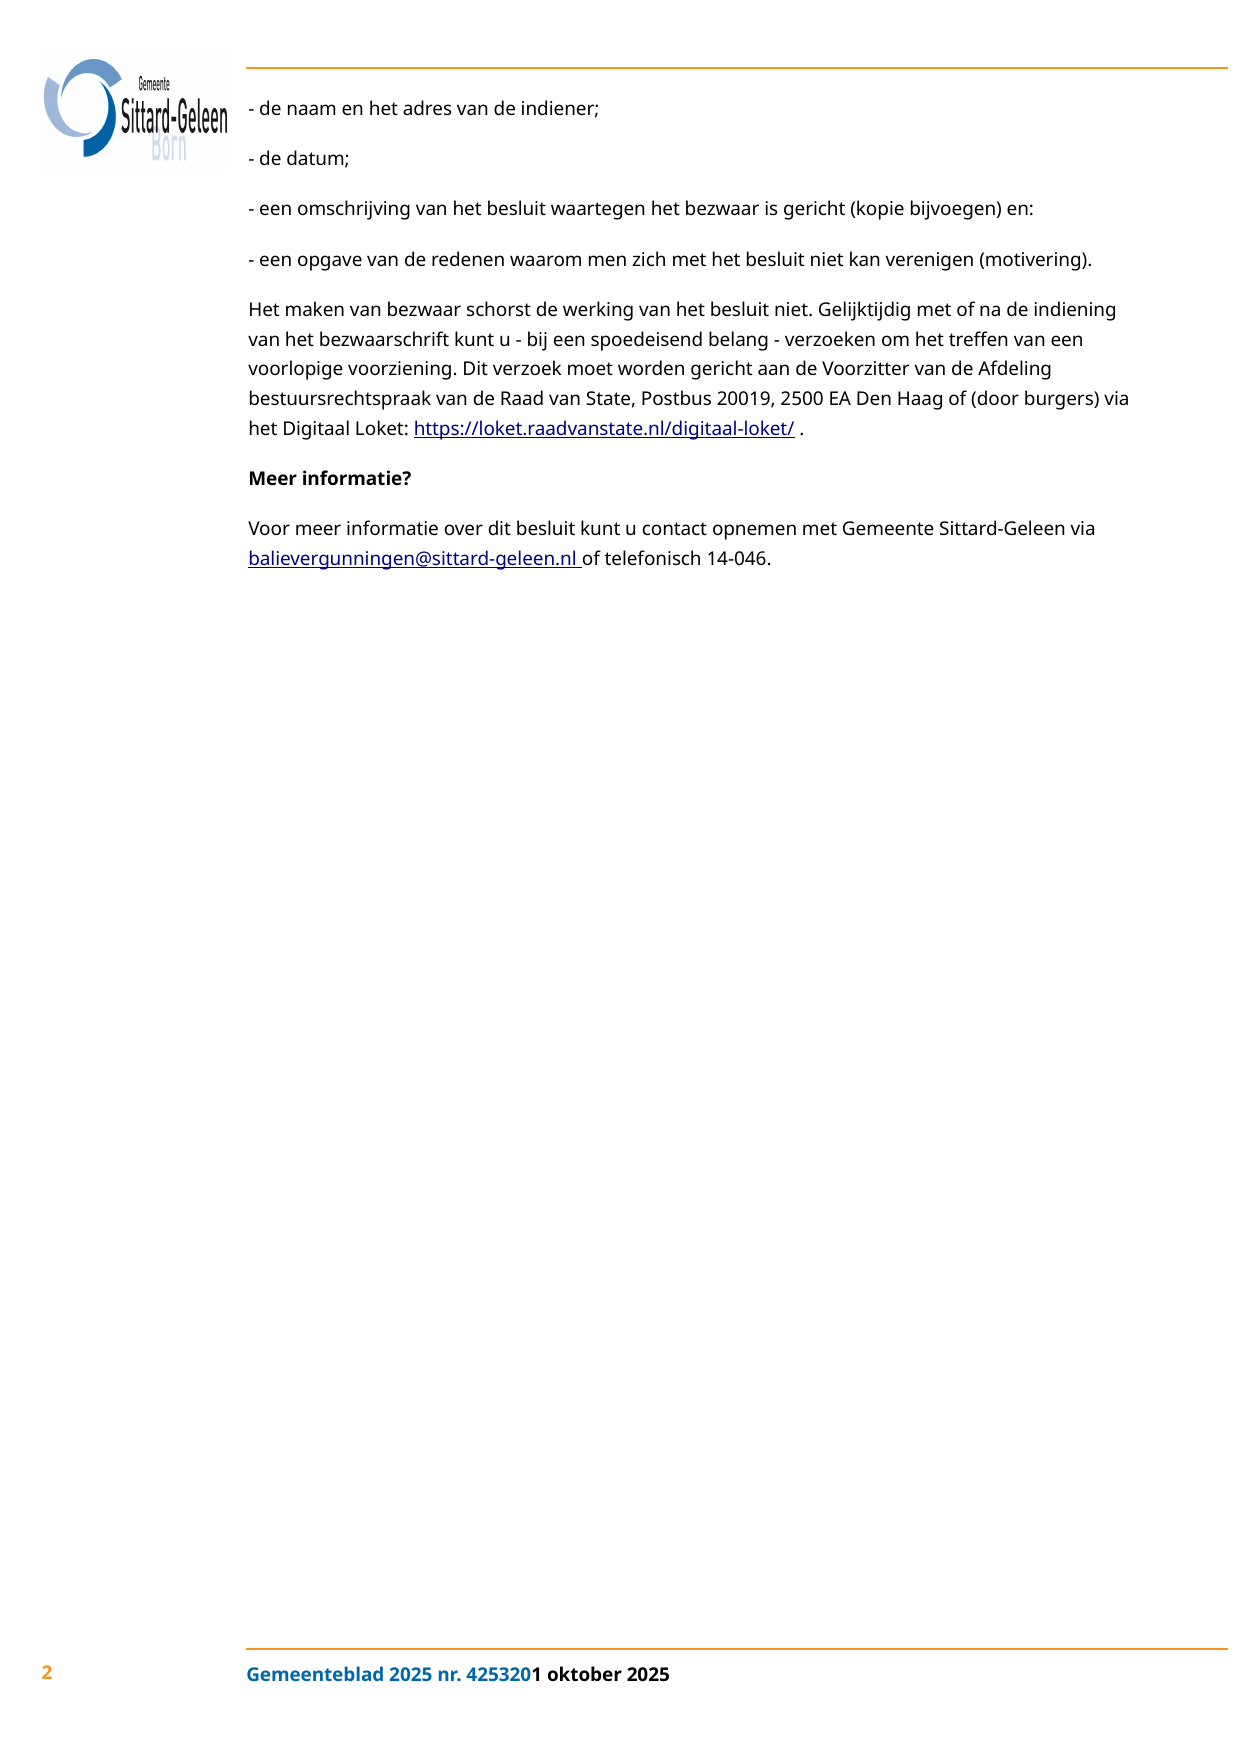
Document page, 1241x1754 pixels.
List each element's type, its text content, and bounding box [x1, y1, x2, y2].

text - de naam en het adres van de indiener; [248, 95, 1152, 121]
text Voor meer informatie over dit besluit kunt u contact opnemen met Gemeente Sittard-Geleen via balievergunningen@sittard-geleen.nl of telefonisch 14-046. [248, 516, 1152, 571]
text - een omschrijving van het besluit waartegen het bezwaar is gericht (kopie bijvoegen) en: [248, 196, 1152, 221]
text - de datum; [248, 145, 1152, 171]
text Het maken van bezwaar schorst de werking van het besluit niet. Gelijktijdig met of na de indiening van het bezwaarschrift kunt u - bij een spoedeisend belang - verzoeken om het treffen van een voorlopige voorziening. Dit verzoek moet worden gericht aan de Voorzitter van de Afdeling bestuursrechtspraak van de Raad van State, Postbus 20019, 2500 EA Den Haag of (door burgers) via het Digitaal Loket: https://loket.raadvanstate.nl/digitaal-loket/ . [248, 296, 1152, 441]
text Meer informatie? [248, 465, 1152, 491]
text - een opgave van de redenen waarom men zich met het besluit niet kan verenigen (motivering). [248, 246, 1152, 272]
picture [41, 47, 231, 172]
